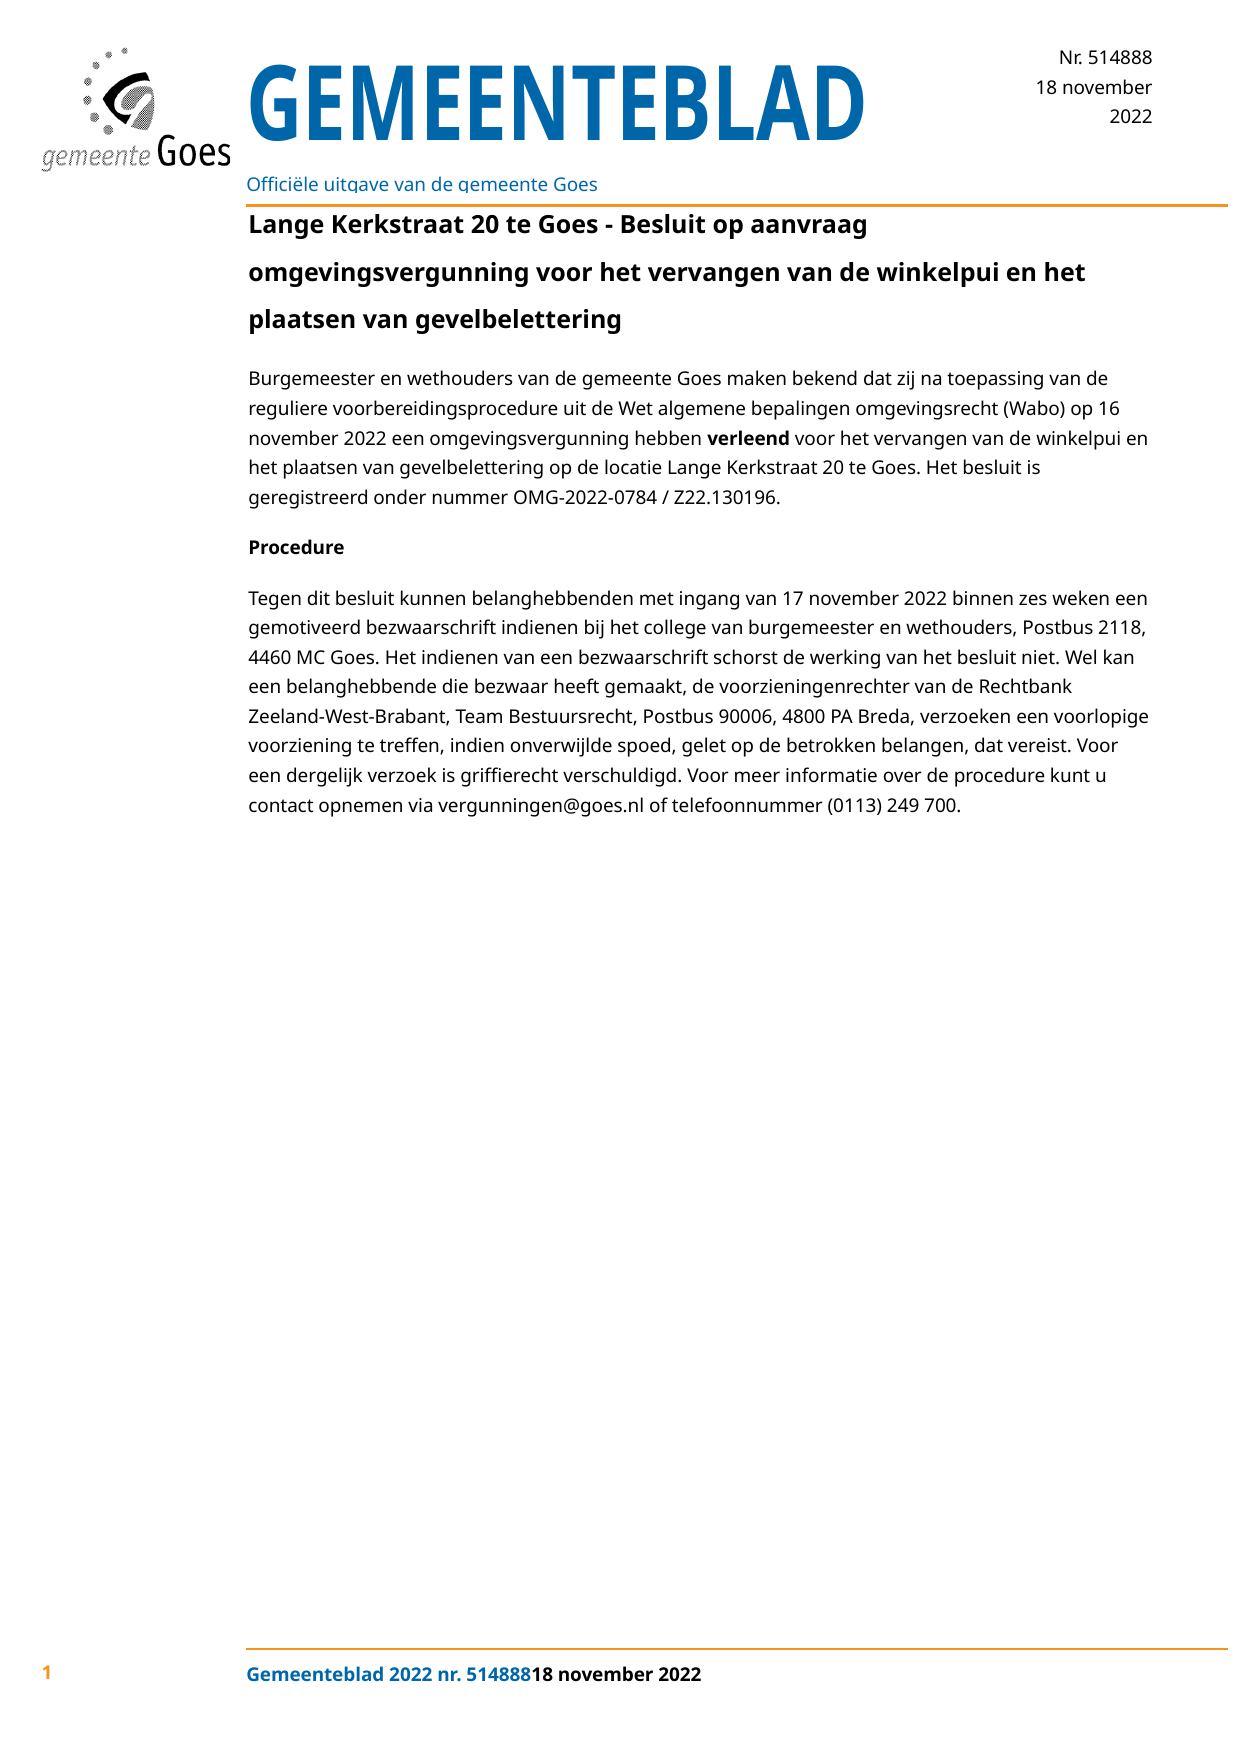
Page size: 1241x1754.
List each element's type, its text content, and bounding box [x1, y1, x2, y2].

text Procedure [248, 534, 1152, 560]
text Tegen dit besluit kunnen belanghebbenden met ingang van 17 november 2022 binnen zes weken een gemotiveerd bezwaarschrift indienen bij het college van burgemeester en wethouders, Postbus 2118, 4460 MC Goes. Het indienen van een bezwaarschrift schorst de werking van het besluit niet. Wel kan een belanghebbende die bezwaar heeft gemaakt, de voorzieningenrechter van de Rechtbank Zeeland-West-Brabant, Team Bestuursrecht, Postbus 90006, 4800 PA Breda, verzoeken een voorlopige voorziening te treffen, indien onverwijlde spoed, gelet op de betrokken belangen, dat vereist. Voor een dergelijk verzoek is griffierecht verschuldigd. Voor meer informatie over de procedure kunt u contact opnemen via vergunningen@goes.nl of telefoonnummer (0113) 249 700. [248, 585, 1152, 817]
picture [41, 47, 231, 172]
text Lange Kerkstraat 20 te Goes - Besluit op aanvraag omgevingsvergunning voor het vervangen van de winkelpui en het plaatsen van gevelbelettering [248, 207, 1152, 336]
text Burgemeester en wethouders van de gemeente Goes maken bekend dat zij na toepassing van de reguliere voorbereidingsprocedure uit de Wet algemene bepalingen omgevingsrecht (Wabo) op 16 november 2022 een omgevingsvergunning hebben verleend voor het vervangen van de winkelpui en het plaatsen van gevelbelettering op de locatie Lange Kerkstraat 20 te Goes. Het besluit is geregistreerd onder nummer OMG-2022-0784 / Z22.130196. [248, 366, 1152, 509]
